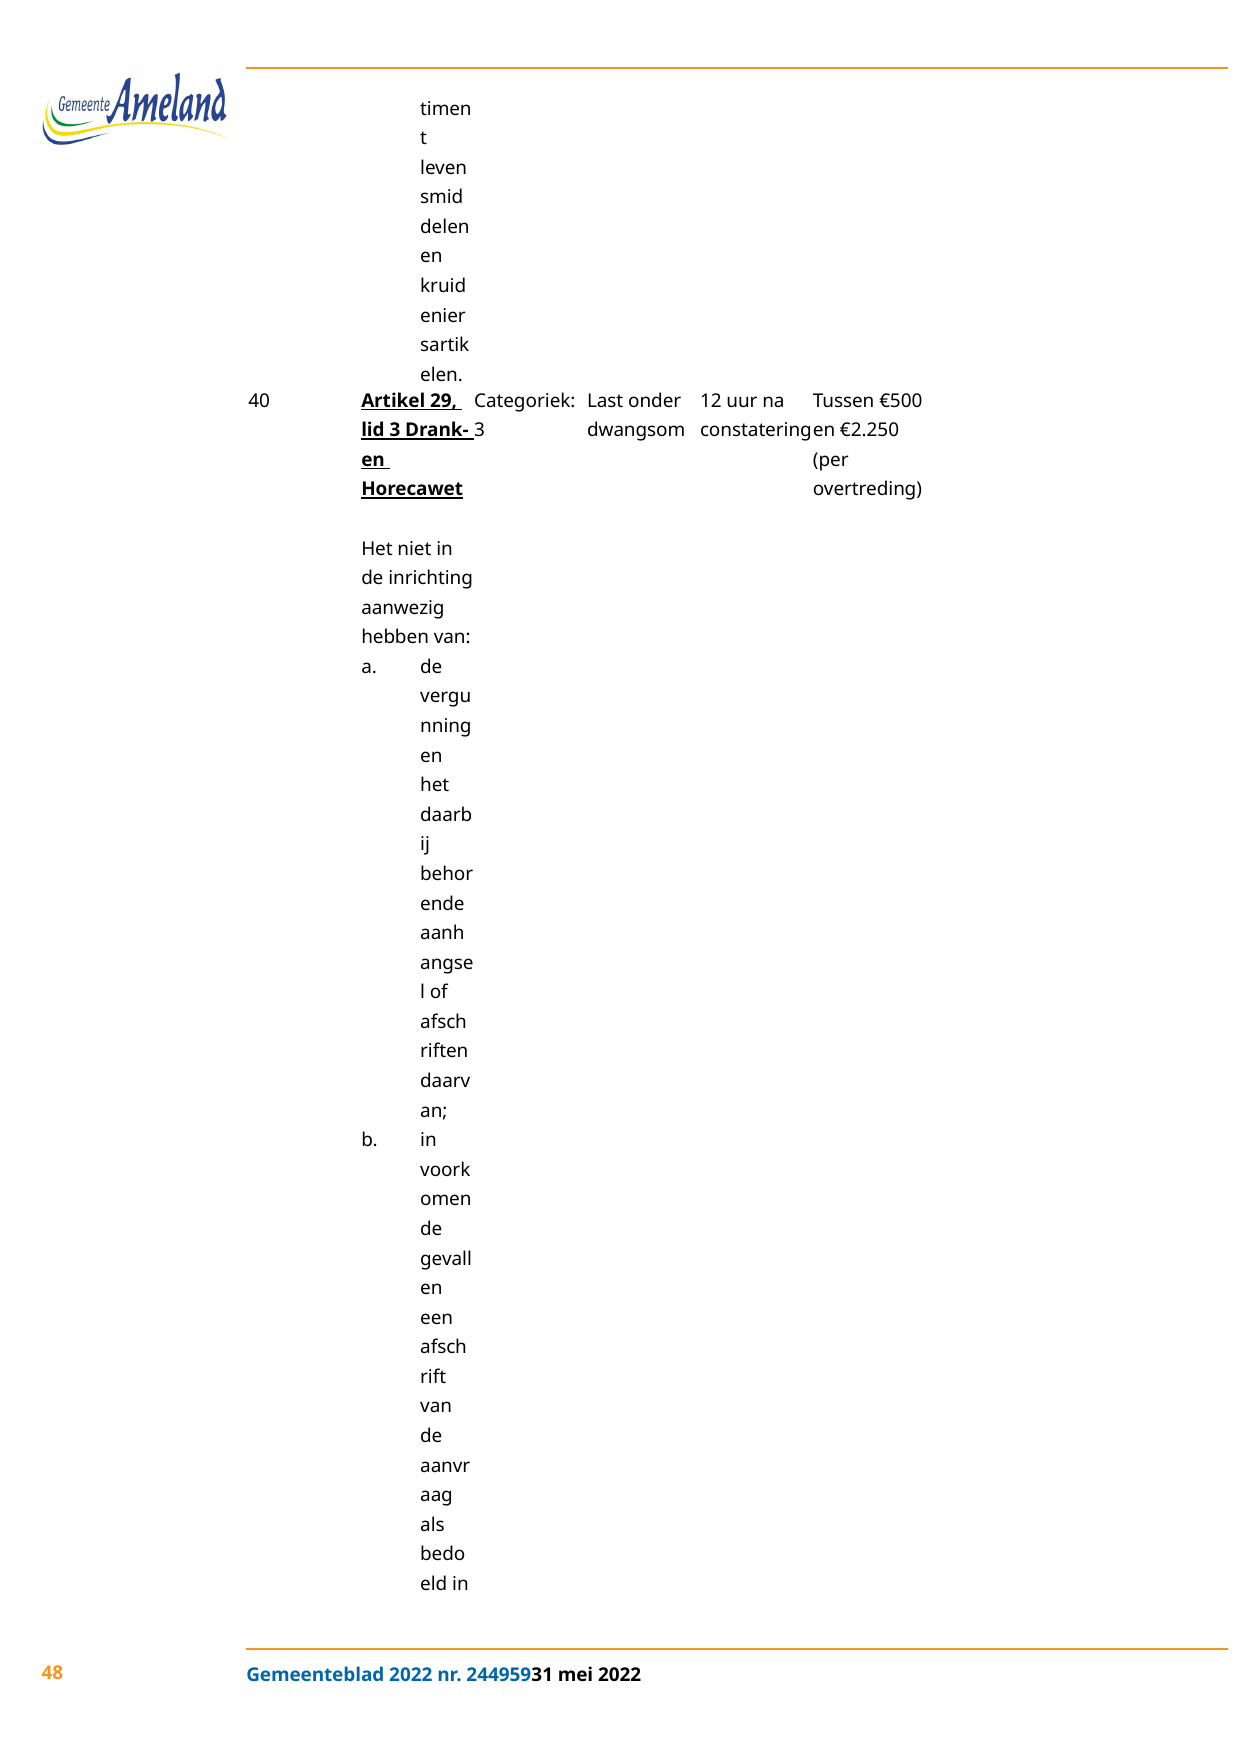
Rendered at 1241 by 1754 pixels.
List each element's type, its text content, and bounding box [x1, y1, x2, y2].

table_cell [926, 95, 1038, 387]
table_cell [926, 387, 1038, 1596]
table_cell Artikel 29, lid 3 Drank- [361, 387, 474, 438]
table_cell Tussen €500 en €2.250 (per overtreding) [813, 387, 926, 1596]
table_cell timent levensmiddelen en kruideniersartikelen. [361, 95, 474, 387]
table_cell 12 uur na constatering [700, 387, 813, 1596]
table_cell Last onder dwangsom [587, 387, 700, 1596]
table_cell [587, 95, 700, 387]
table_cell [1039, 387, 1152, 1596]
table_cell [813, 95, 926, 387]
table_cell [700, 95, 813, 387]
table_cell [474, 95, 587, 387]
picture [41, 47, 231, 172]
table_cell 40 [248, 387, 361, 1596]
table_cell [1039, 95, 1152, 387]
table_cell Categoriek: 3 [474, 387, 587, 1596]
table_cell [248, 95, 361, 387]
table_cell en Horecawet Het niet in de inrichting aanwezig hebben van: de vergunning en het daarbij behorende aanhangsel of afschriften daarvan; in voorkomende gevallen een afschrift van de aanvraag als bedoeld in [361, 440, 474, 1596]
